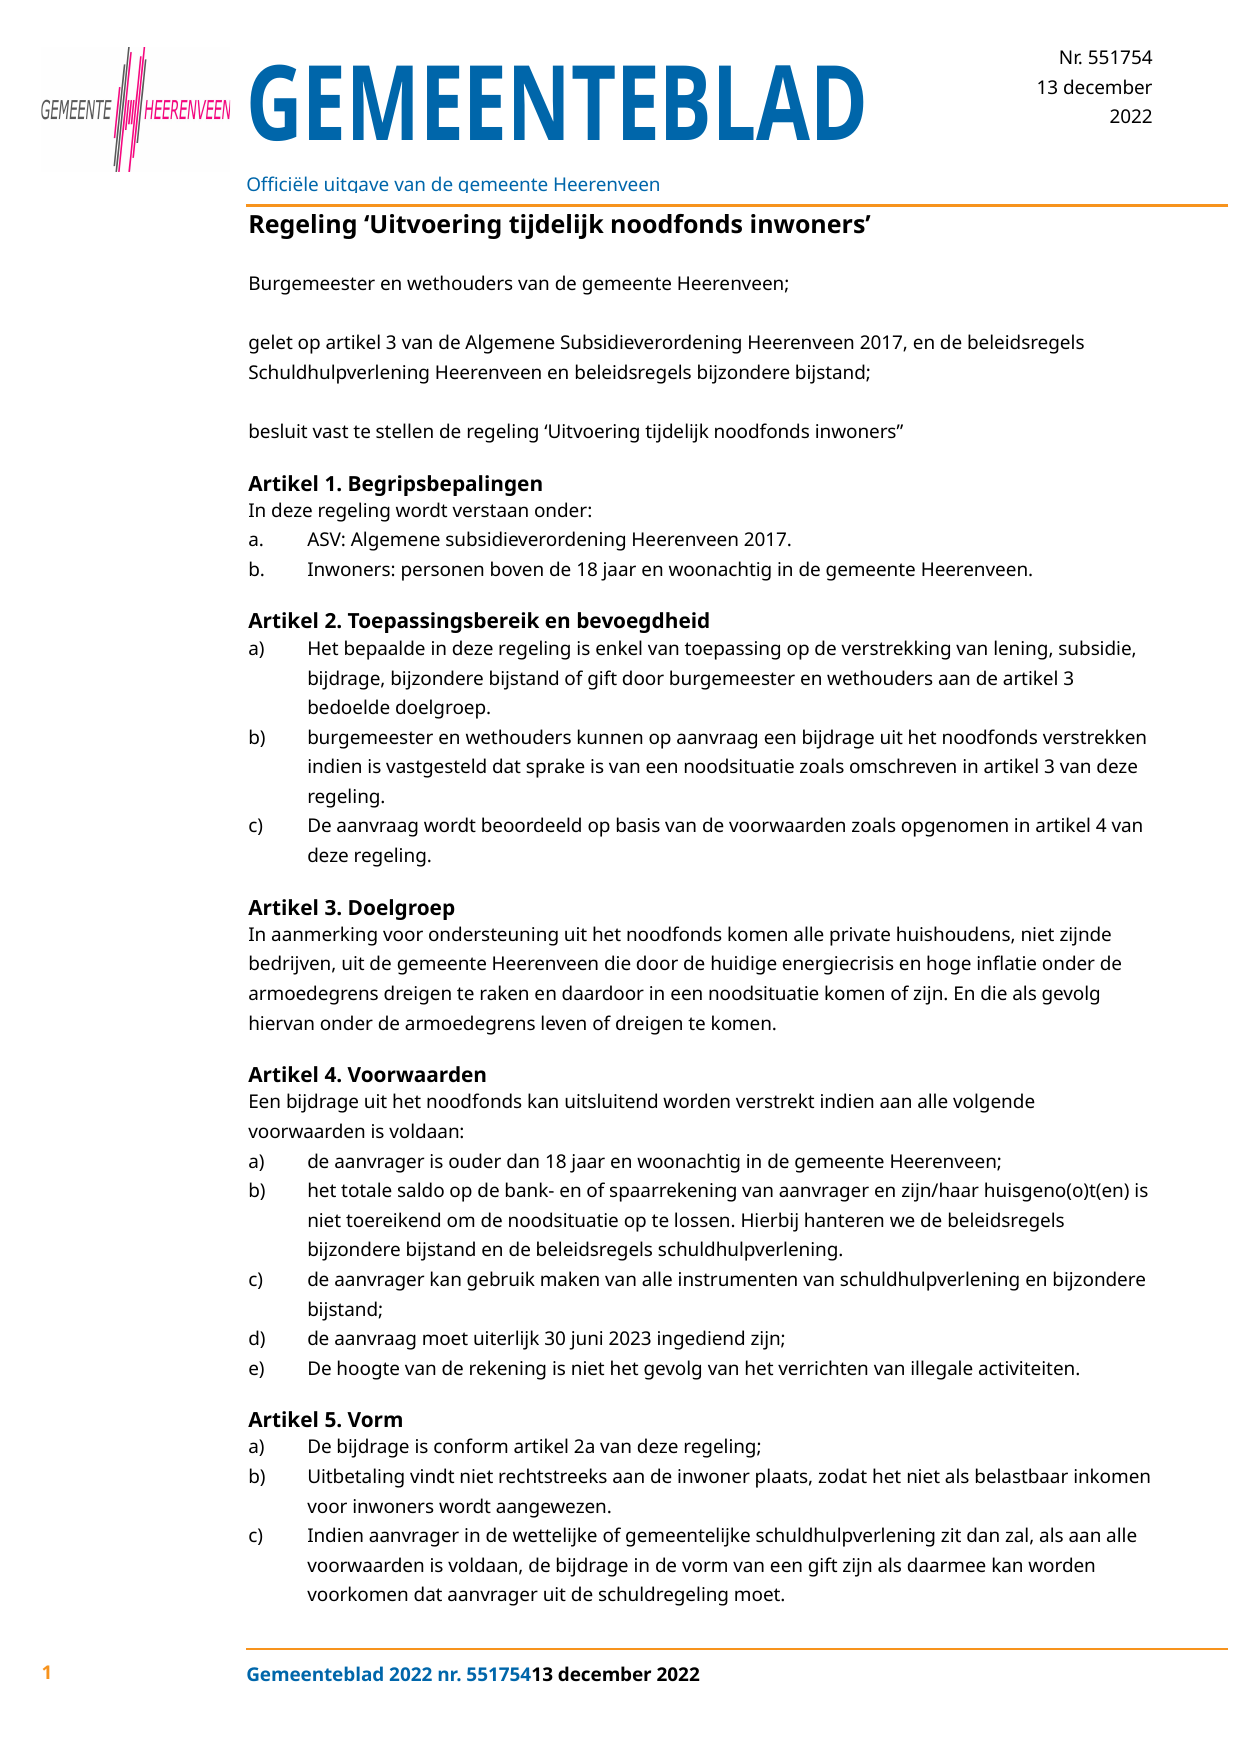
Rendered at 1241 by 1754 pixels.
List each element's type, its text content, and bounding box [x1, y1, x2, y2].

text Burgemeester en wethouders van de gemeente Heerenveen; [248, 270, 1152, 296]
list Indien aanvrager in de wettelijke of gemeentelijke schuldhulpverlening zit dan zal, als aan alle voorwaarden is voldaan, de bijdrage in de vorm van een gift zijn als daarmee kan worden voorkomen dat aanvrager uit de schuldregeling moet. [248, 1522, 1152, 1607]
text In deze regeling wordt verstaan onder: [248, 497, 1152, 523]
text Een bijdrage uit het noodfonds kan uitsluitend worden verstrekt indien aan alle volgende voorwaarden is voldaan: [248, 1089, 1152, 1144]
picture [41, 47, 231, 172]
text Artikel 2. Toepassingsbereik en bevoegdheid [248, 607, 1152, 635]
list ASV: Algemene subsidieverordening Heerenveen 2017. [248, 527, 1152, 552]
text gelet op artikel 3 van de Algemene Subsidieverordening Heerenveen 2017, en de beleidsregels Schuldhulpverlening Heerenveen en beleidsregels bijzondere bijstand; [248, 329, 1152, 385]
list De aanvraag wordt beoordeeld op basis van de voorwaarden zoals opgenomen in artikel 4 van deze regeling. [248, 813, 1152, 868]
text Artikel 1. Begripsbepalingen [248, 469, 1152, 497]
list burgemeester en wethouders kunnen op aanvraag een bijdrage uit het noodfonds verstrekken indien is vastgesteld dat sprake is van een noodsituatie zoals omschreven in artikel 3 van deze regeling. [248, 724, 1152, 809]
list de aanvrager is ouder dan 18 jaar en woonachtig in de gemeente Heerenveen; [248, 1148, 1152, 1173]
list Het bepaalde in deze regeling is enkel van toepassing op de verstrekking van lening, subsidie, bijdrage, bijzondere bijstand of gift door burgemeester en wethouders aan de artikel 3 bedoelde doelgroep. [248, 635, 1152, 720]
list de aanvrager kan gebruik maken van alle instrumenten van schuldhulpverlening en bijzondere bijstand; [248, 1266, 1152, 1321]
list de aanvraag moet uiterlijk 30 juni 2023 ingediend zijn; [248, 1325, 1152, 1351]
list het totale saldo op de bank- en of spaarrekening van aanvrager en zijn/haar huisgeno(o)t(en) is niet toereikend om de noodsituatie op te lossen. Hierbij hanteren we de beleidsregels bijzondere bijstand en de beleidsregels schuldhulpverlening. [248, 1177, 1152, 1262]
list De hoogte van de rekening is niet het gevolg van het verrichten van illegale activiteiten. [248, 1355, 1152, 1381]
text Artikel 4. Voorwaarden [248, 1060, 1152, 1089]
list Uitbetaling vindt niet rechtstreeks aan de inwoner plaats, zodat het niet als belastbaar inkomen voor inwoners wordt aangewezen. [248, 1463, 1152, 1519]
text In aanmerking voor ondersteuning uit het noodfonds komen alle private huishoudens, niet zijnde bedrijven, uit de gemeente Heerenveen die door de huidige energiecrisis en hoge inflatie onder de armoedegrens dreigen te raken en daardoor in een noodsituatie komen of zijn. En die als gevolg hiervan onder de armoedegrens leven of dreigen te komen. [248, 921, 1152, 1036]
text Artikel 5. Vorm [248, 1405, 1152, 1434]
text besluit vast te stellen de regeling ‘Uitvoering tijdelijk noodfonds inwoners” [248, 418, 1152, 444]
text Regeling ‘Uitvoering tijdelijk noodfonds inwoners’ [248, 207, 1152, 241]
list Inwoners: personen boven de 18 jaar en woonachtig in de gemeente Heerenveen. [248, 556, 1152, 582]
list De bijdrage is conform artikel 2a van deze regeling; [248, 1434, 1152, 1459]
text Artikel 3. Doelgroep [248, 893, 1152, 921]
